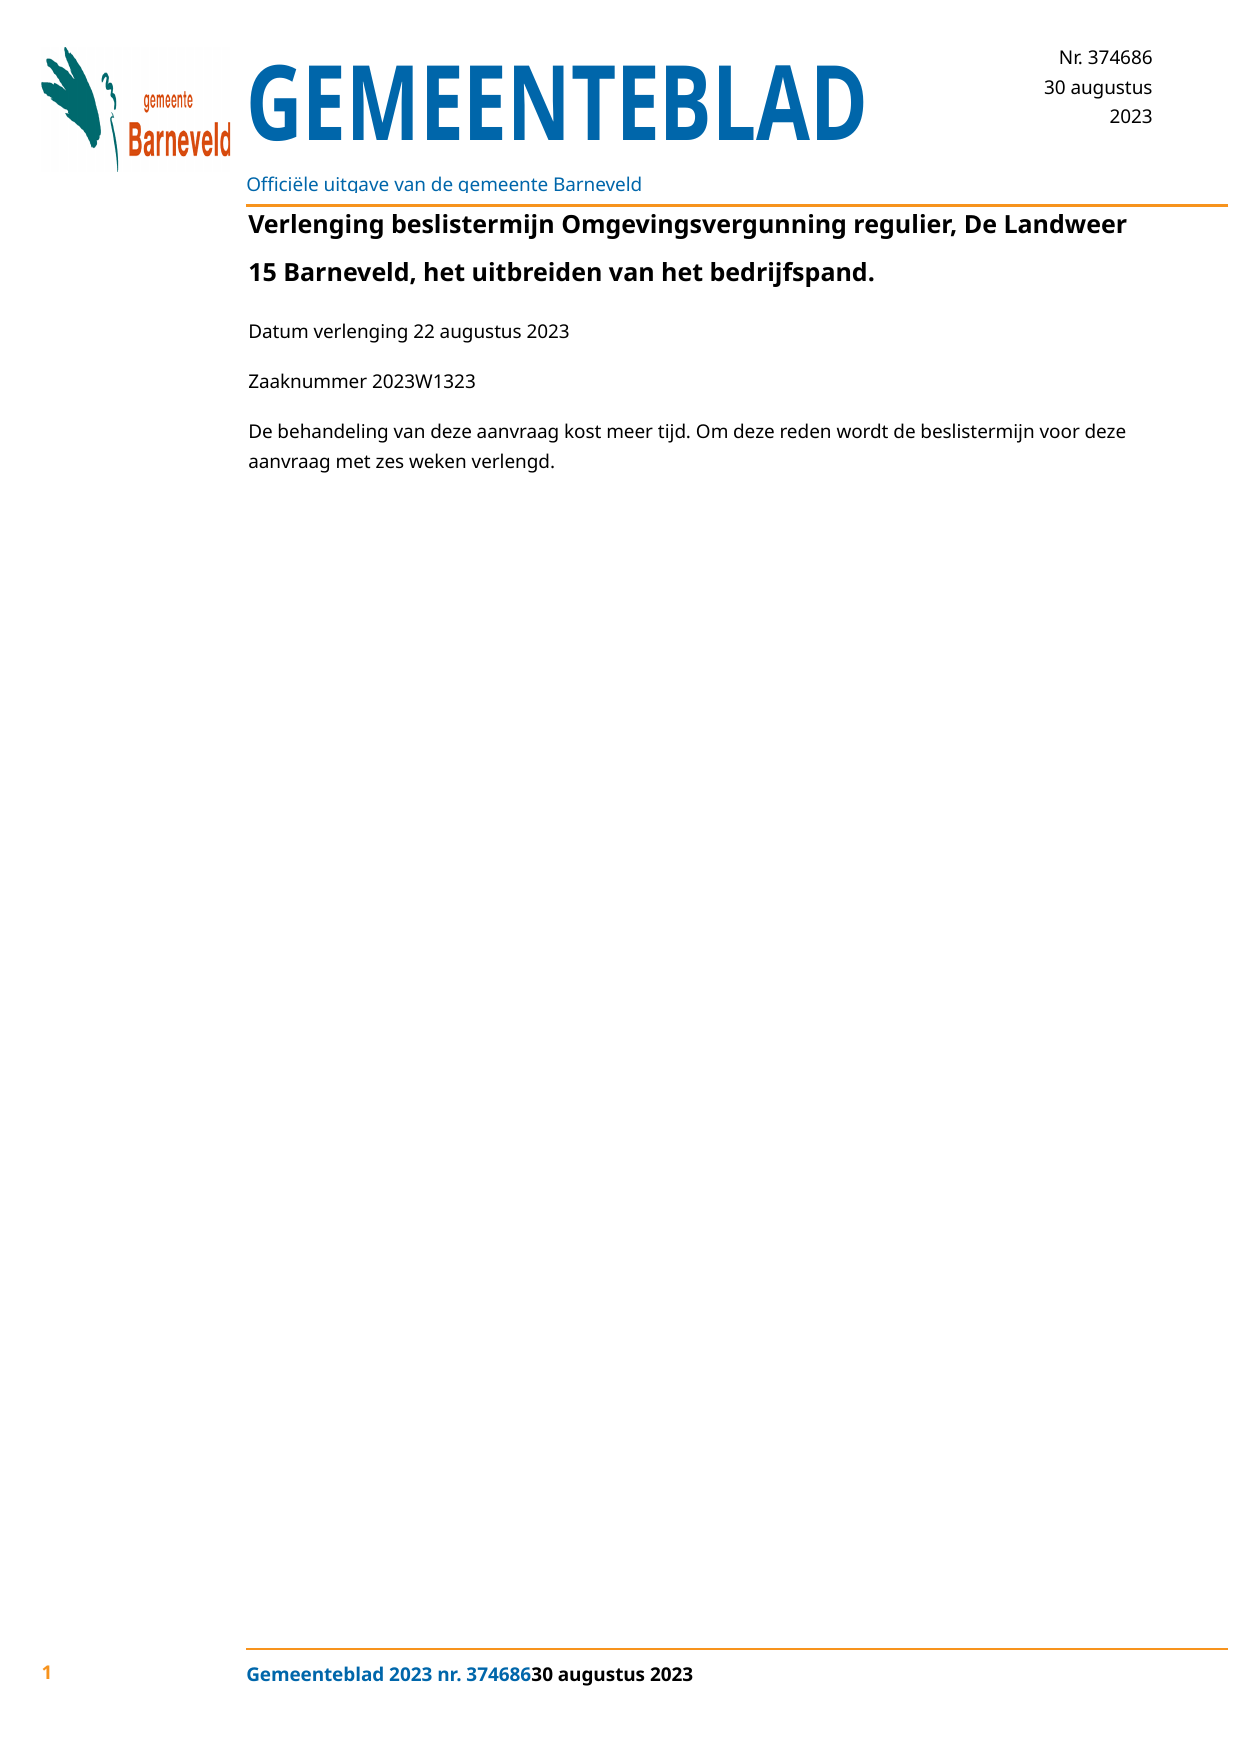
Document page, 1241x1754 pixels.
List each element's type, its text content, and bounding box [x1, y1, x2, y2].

text Zaaknummer 2023W1323 [248, 368, 1152, 394]
picture [41, 47, 231, 172]
text De behandeling van deze aanvraag kost meer tijd. Om deze reden wordt de beslistermijn voor deze aanvraag met zes weken verlengd. [248, 419, 1152, 474]
text Datum verlenging 22 augustus 2023 [248, 318, 1152, 344]
text Verlenging beslistermijn Omgevingsvergunning regulier, De Landweer 15 Barneveld, het uitbreiden van het bedrijfspand. [248, 207, 1152, 288]
